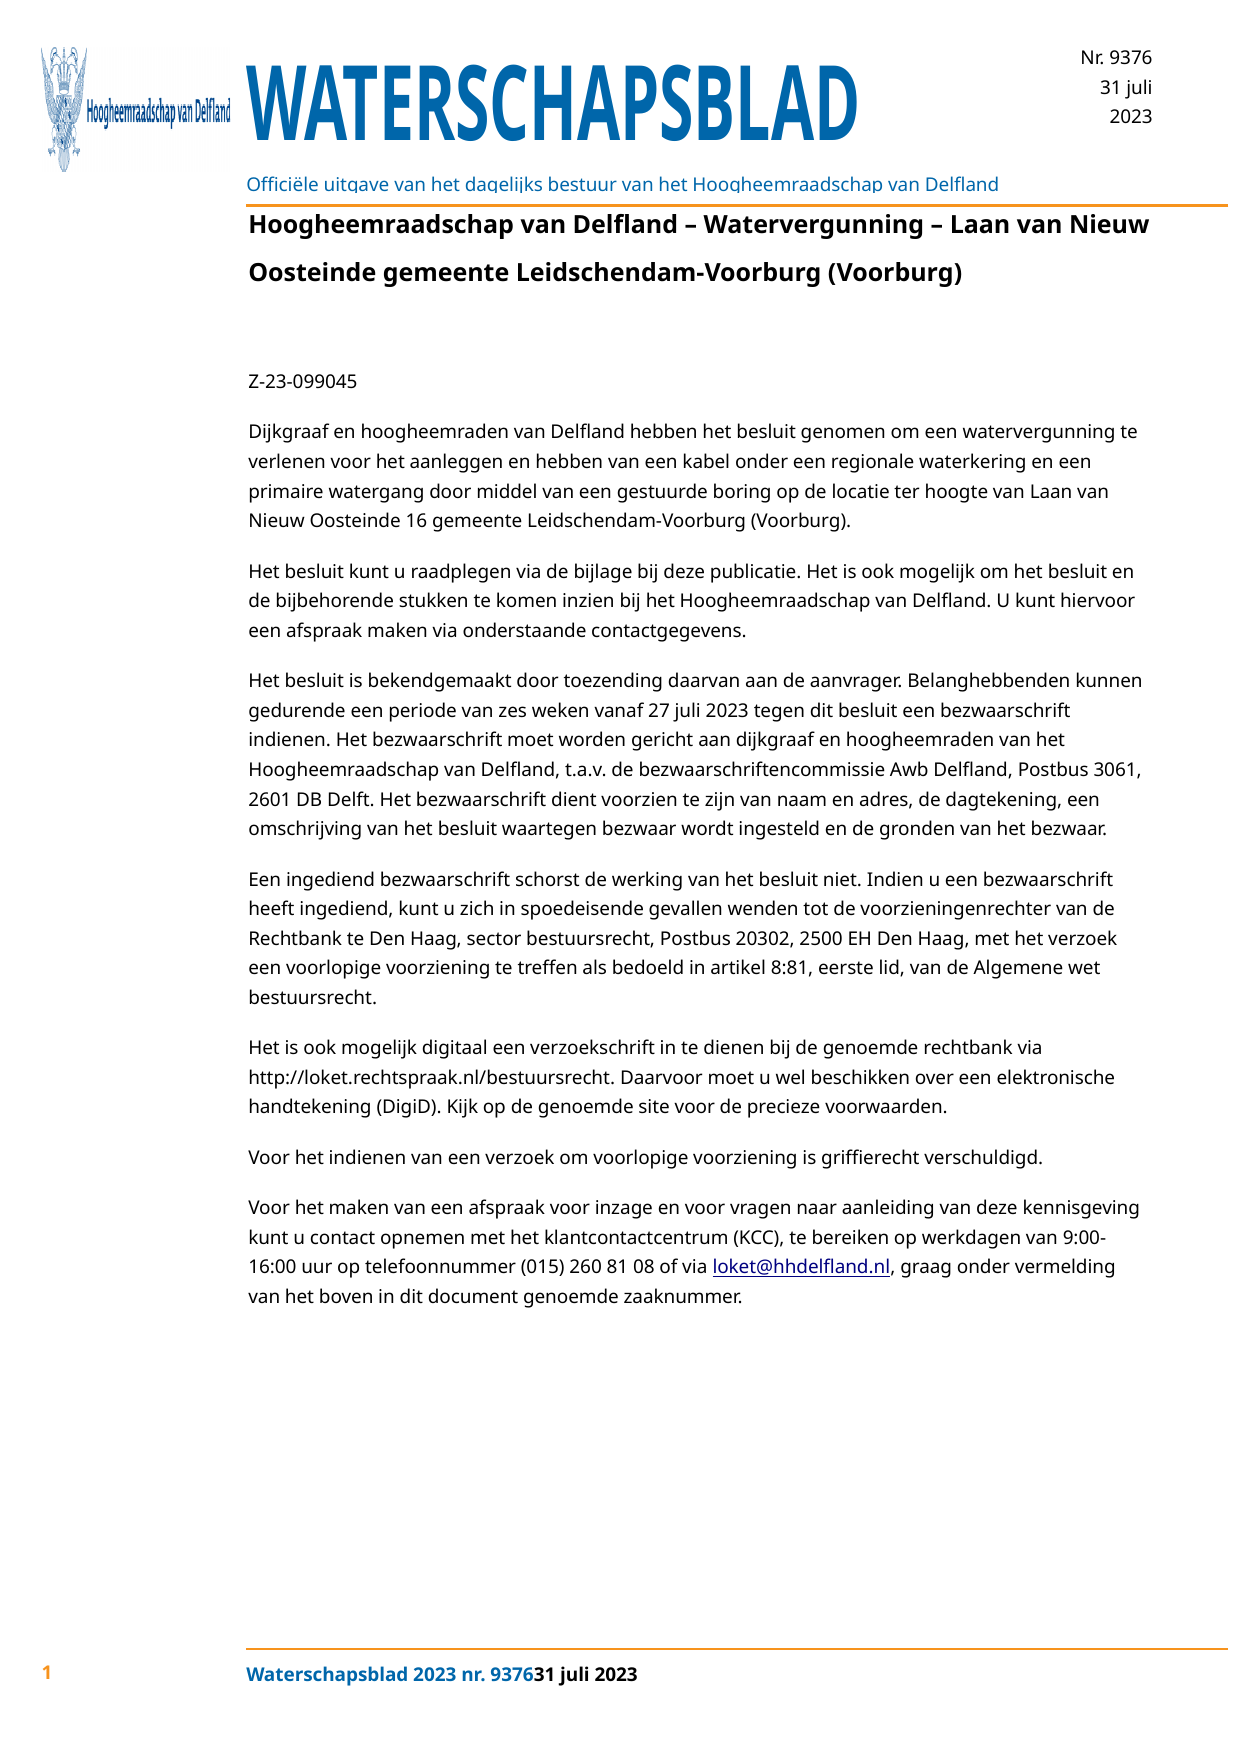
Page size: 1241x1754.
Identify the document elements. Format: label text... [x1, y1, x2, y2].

text Voor het indienen van een verzoek om voorlopige voorziening is griffierecht verschuldigd. [248, 1144, 1152, 1170]
text Hoogheemraadschap van Delfland – Watervergunning – Laan van Nieuw Oosteinde gemeente Leidschendam-Voorburg (Voorburg) [248, 207, 1152, 288]
text Dijkgraaf en hoogheemraden van Delfland hebben het besluit genomen om een watervergunning te verlenen voor het aanleggen en hebben van een kabel onder een regionale waterkering en een primaire watergang door middel van een gestuurde boring op de locatie ter hoogte van Laan van Nieuw Oosteinde 16 gemeente Leidschendam-Voorburg (Voorburg). [248, 419, 1152, 533]
text Het is ook mogelijk digitaal een verzoekschrift in te dienen bij de genoemde rechtbank via http://loket.rechtspraak.nl/bestuursrecht. Daarvoor moet u wel beschikken over een elektronische handtekening (DigiD). Kijk op de genoemde site voor de precieze voorwaarden. [248, 1034, 1152, 1119]
text Voor het maken van een afspraak voor inzage en voor vragen naar aanleiding van deze kennisgeving kunt u contact opnemen met het klantcontactcentrum (KCC), te bereiken op werkdagen van 9:00-16:00 uur op telefoonnummer (015) 260 81 08 of via loket@hhdelfland.nl, graag onder vermelding van het boven in dit document genoemde zaaknummer. [248, 1194, 1152, 1309]
text Een ingediend bezwaarschrift schorst de werking van het besluit niet. Indien u een bezwaarschrift heeft ingediend, kunt u zich in spoedeisende gevallen wenden tot de voorzieningenrechter van de Rechtbank te Den Haag, sector bestuursrecht, Postbus 20302, 2500 EH Den Haag, met het verzoek een voorlopige voorziening te treffen als bedoeld in artikel 8:81, eerste lid, van de Algemene wet bestuursrecht. [248, 866, 1152, 1010]
text Het besluit is bekendgemaakt door toezending daarvan aan de aanvrager. Belanghebbenden kunnen gedurende een periode van zes weken vanaf 27 juli 2023 tegen dit besluit een bezwaarschrift indienen. Het bezwaarschrift moet worden gericht aan dijkgraaf en hoogheemraden van het Hoogheemraadschap van Delfland, t.a.v. de bezwaarschriftencommissie Awb Delfland, Postbus 3061, 2601 DB Delft. Het bezwaarschrift dient voorzien te zijn van naam en adres, de dagtekening, een omschrijving van het besluit waartegen bezwaar wordt ingesteld en de gronden van het bezwaar. [248, 667, 1152, 841]
text Het besluit kunt u raadplegen via de bijlage bij deze publicatie. Het is ook mogelijk om het besluit en de bijbehorende stukken te komen inzien bij het Hoogheemraadschap van Delfland. U kunt hiervoor een afspraak maken via onderstaande contactgegevens. [248, 558, 1152, 643]
picture [41, 47, 231, 172]
text Z-23-099045 [248, 368, 1152, 394]
